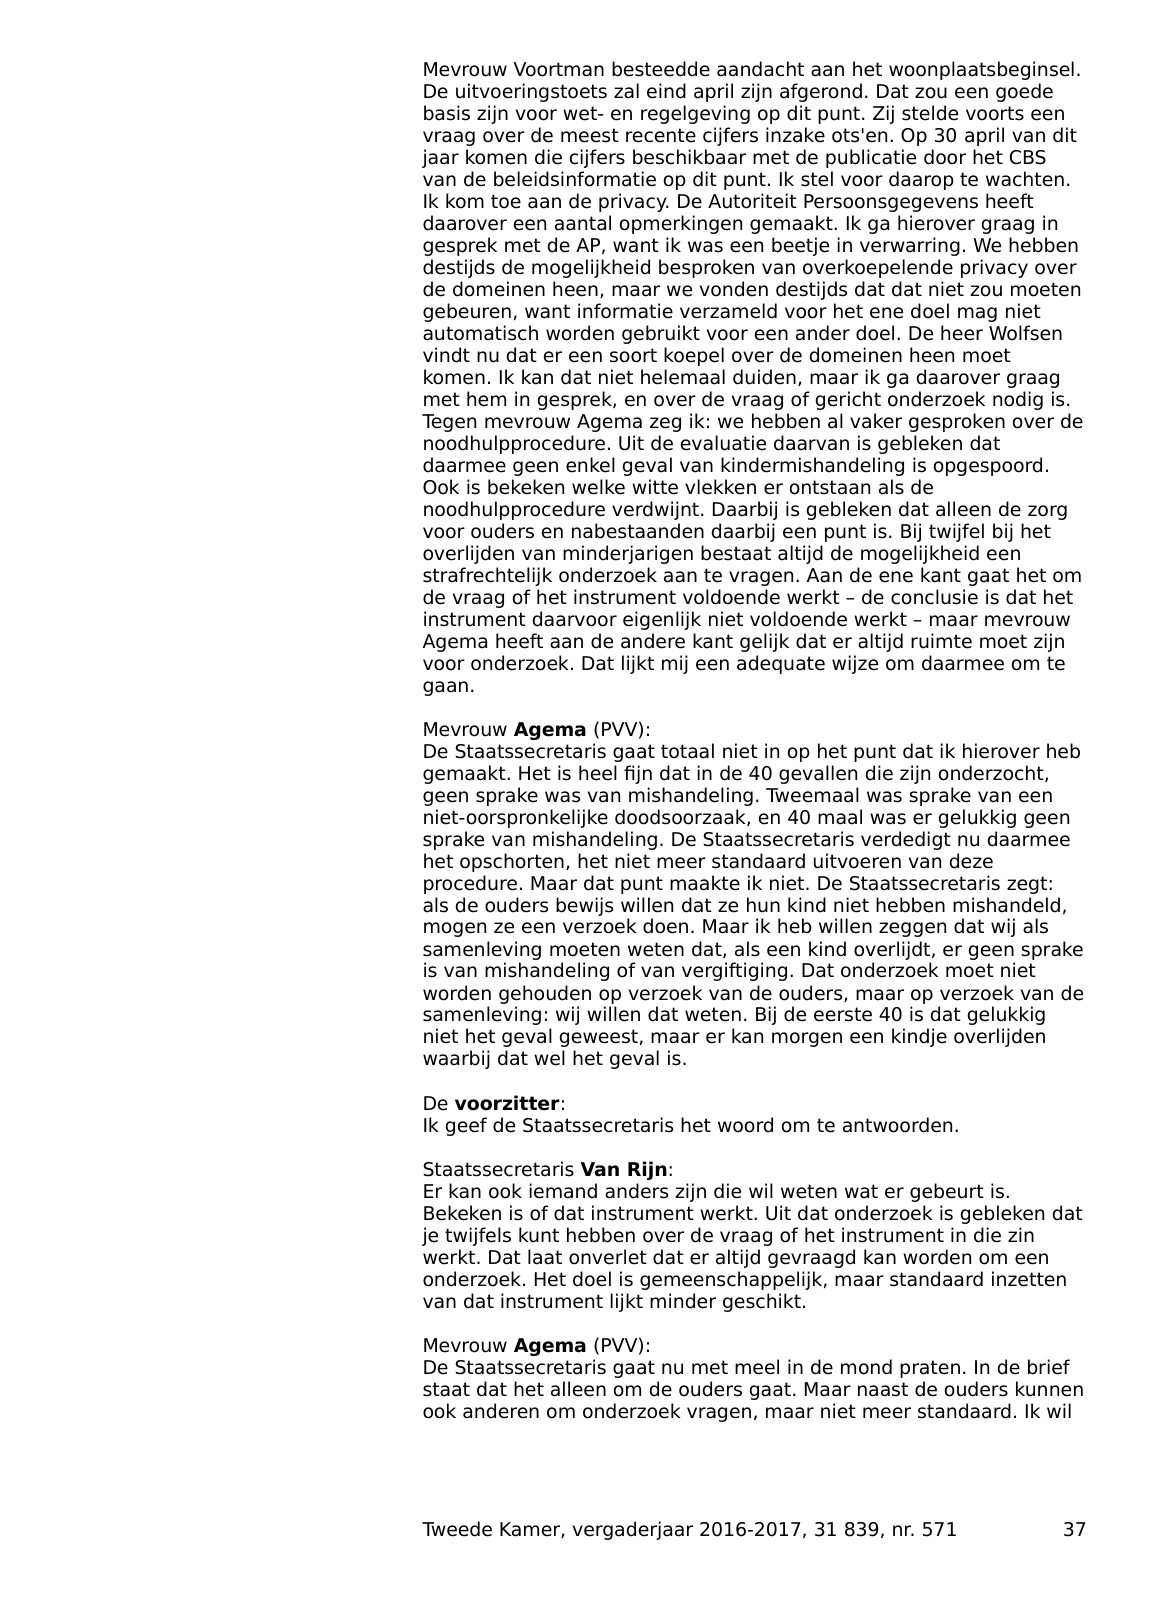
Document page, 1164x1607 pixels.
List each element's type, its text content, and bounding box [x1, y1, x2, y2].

text Er kan ook iemand anders zijn die wil weten wat er gebeurt is. Bekeken is of dat instrument werkt. Uit dat onderzoek is gebleken dat je twijfels kunt hebben over de vraag of het instrument in die zin werkt. Dat laat onverlet dat er altijd gevraagd kan worden om een onderzoek. Het doel is gemeenschappelijk, maar standaard inzetten van dat instrument lijkt minder geschikt. [422, 1181, 1087, 1312]
text Ik kom toe aan de privacy. De Autoriteit Persoonsgegevens heeft daarover een aantal opmerkingen gemaakt. Ik ga hierover graag in gesprek met de AP, want ik was een beetje in verwarring. We hebben destijds de mogelijkheid besproken van overkoepelende privacy over de domeinen heen, maar we vonden destijds dat dat niet zou moeten gebeuren, want informatie verzameld voor het ene doel mag niet automatisch worden gebruikt voor een ander doel. De heer Wolfsen vindt nu dat er een soort koepel over de domeinen heen moet komen. Ik kan dat niet helemaal duiden, maar ik ga daarover graag met hem in gesprek, en over de vraag of gericht onderzoek nodig is. [422, 191, 1087, 411]
text Tegen mevrouw Agema zeg ik: we hebben al vaker gesproken over de noodhulpprocedure. Uit de evaluatie daarvan is gebleken dat daarmee geen enkel geval van kindermishandeling is opgespoord. Ook is bekeken welke witte vlekken er ontstaan als de noodhulpprocedure verdwijnt. Daarbij is gebleken dat alleen de zorg voor ouders en nabestaanden daarbij een punt is. Bij twijfel bij het overlijden van minderjarigen bestaat altijd de mogelijkheid een strafrechtelijk onderzoek aan te vragen. Aan de ene kant gaat het om de vraag of het instrument voldoende werkt – de conclusie is dat het instrument daarvoor eigenlijk niet voldoende werkt – maar mevrouw Agema heeft aan de andere kant gelijk dat er altijd ruimte moet zijn voor onderzoek. Dat lijkt mij een adequate wijze om daarmee om te gaan. [422, 411, 1087, 696]
text De Staatssecretaris gaat totaal niet in op het punt dat ik hierover heb gemaakt. Het is heel fijn dat in de 40 gevallen die zijn onderzocht, geen sprake was van mishandeling. Tweemaal was sprake van een niet-oorspronkelijke doodsoorzaak, en 40 maal was er gelukkig geen sprake van mishandeling. De Staatssecretaris verdedigt nu daarmee het opschorten, het niet meer standaard uitvoeren van deze procedure. Maar dat punt maakte ik niet. De Staatssecretaris zegt: als de ouders bewijs willen dat ze hun kind niet hebben mishandeld, mogen ze een verzoek doen. Maar ik heb willen zeggen dat wij als samenleving moeten weten dat, als een kind overlijdt, er geen sprake is van mishandeling of van vergiftiging. Dat onderzoek moet niet worden gehouden op verzoek van de ouders, maar op verzoek van de samenleving: wij willen dat weten. Bij de eerste 40 is dat gelukkig niet het geval geweest, maar er kan morgen een kindje overlijden waarbij dat wel het geval is. [422, 741, 1087, 1070]
text Mevrouw Voortman besteedde aandacht aan het woonplaatsbeginsel. De uitvoeringstoets zal eind april zijn afgerond. Dat zou een goede basis zijn voor wet- en regelgeving op dit punt. Zij stelde voorts een vraag over de meest recente cijfers inzake ots'en. Op 30 april van dit jaar komen die cijfers beschikbaar met de publicatie door het CBS van de beleidsinformatie op dit punt. Ik stel voor daarop te wachten. [422, 59, 1087, 191]
text Staatssecretaris Van Rijn: [422, 1159, 1087, 1181]
text Mevrouw Agema (PVV): [422, 719, 1087, 741]
text De voorzitter: [422, 1092, 1087, 1114]
text De Staatssecretaris gaat nu met meel in de mond praten. In de brief staat dat het alleen om de ouders gaat. Maar naast de ouders kunnen ook anderen om onderzoek vragen, maar niet meer standaard. Ik wil [422, 1357, 1087, 1423]
text Ik geef de Staatssecretaris het woord om te antwoorden. [422, 1114, 1087, 1136]
text Mevrouw Agema (PVV): [422, 1335, 1087, 1357]
